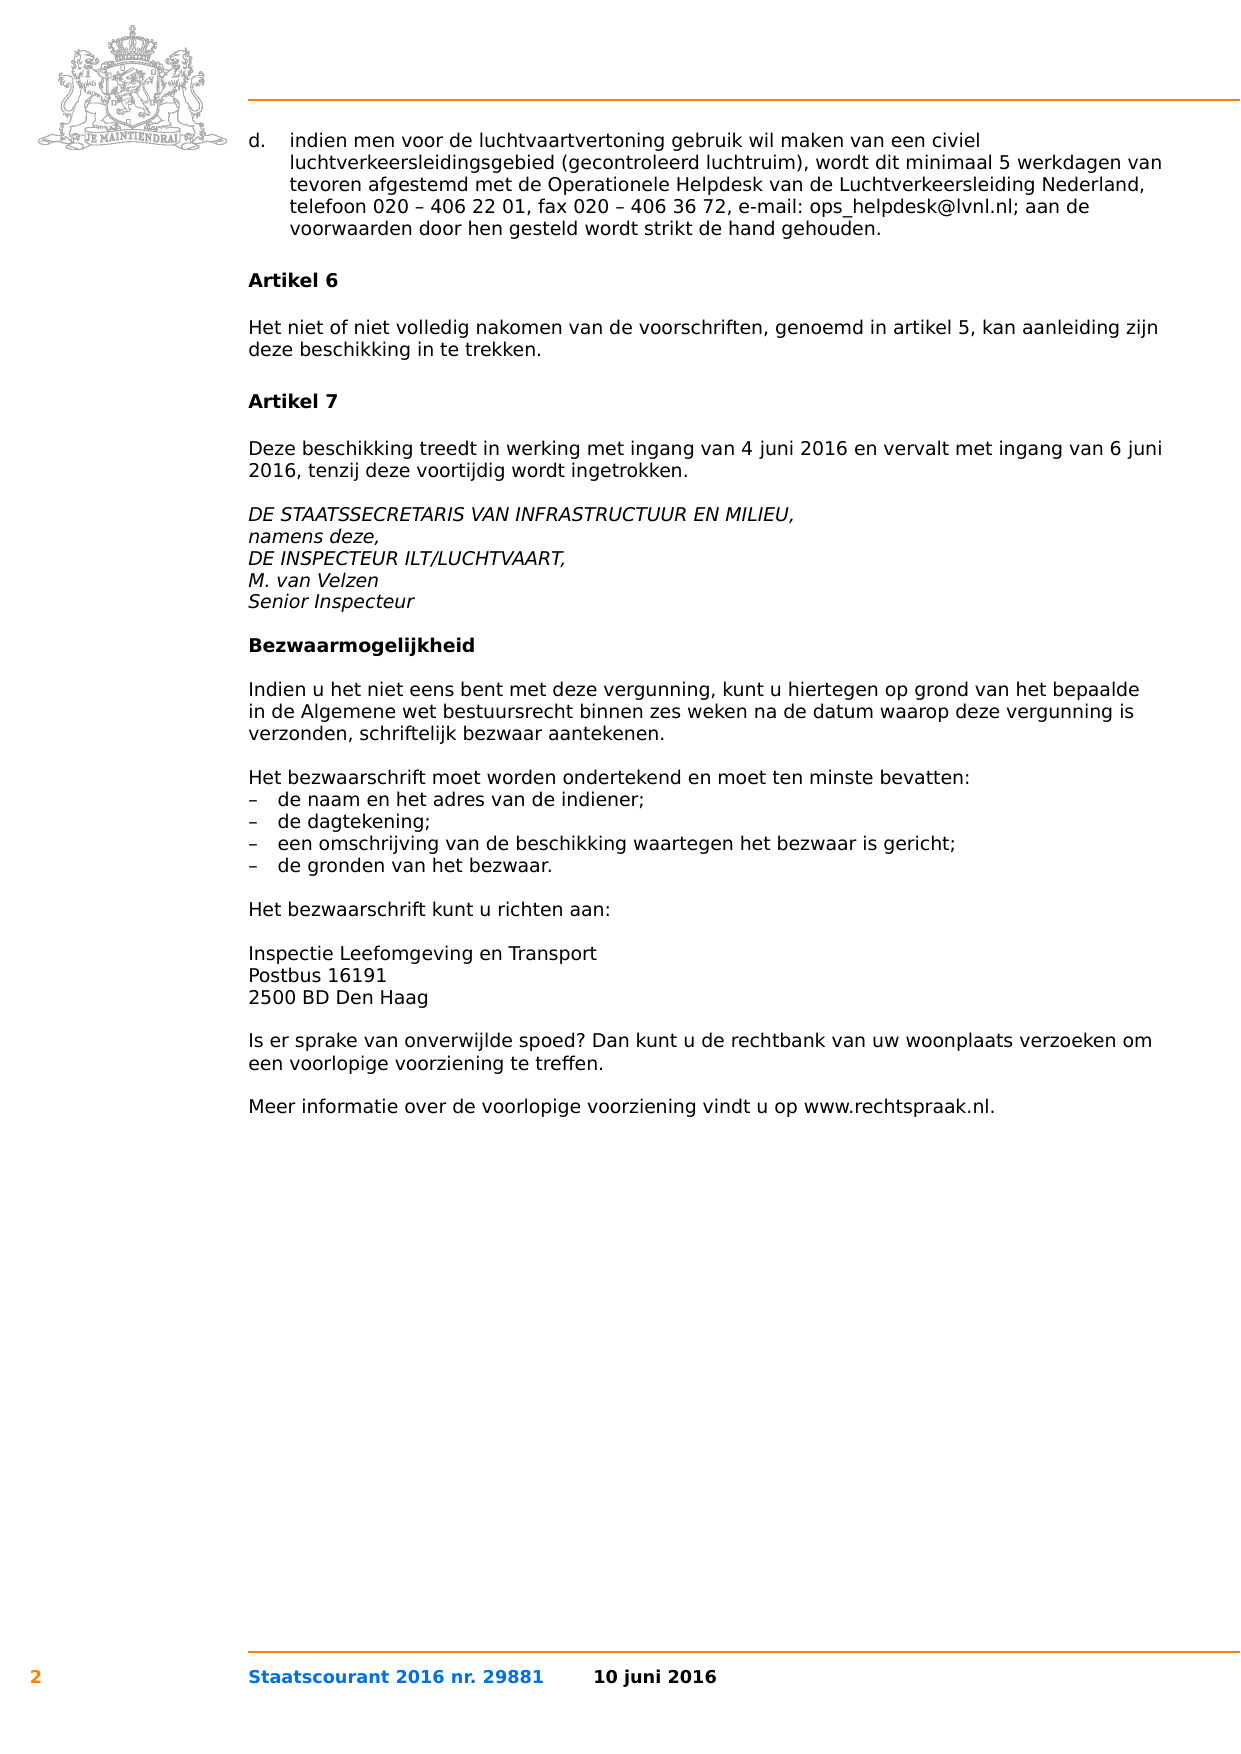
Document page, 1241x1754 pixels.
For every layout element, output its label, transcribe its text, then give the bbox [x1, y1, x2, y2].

text – de dagtekening; [248, 811, 1163, 833]
text Indien u het niet eens bent met deze vergunning, kunt u hiertegen op grond van het bepaalde in de Algemene wet bestuursrecht binnen zes weken na de datum waarop deze vergunning is verzonden, schriftelijk bezwaar aantekenen. [248, 679, 1163, 745]
text Het bezwaarschrift moet worden ondertekend en moet ten minste bevatten: [248, 767, 1163, 789]
subtitle Artikel 6 [248, 270, 1163, 292]
picture [38, 25, 227, 150]
subtitle Artikel 7 [248, 391, 1163, 413]
text Het niet of niet volledig nakomen van de voorschriften, genoemd in artikel 5, kan aanleiding zijn deze beschikking in te trekken. [248, 317, 1163, 361]
text Meer informatie over de voorlopige voorziening vindt u op www.rechtspraak.nl. [248, 1096, 1163, 1118]
text – een omschrijving van de beschikking waartegen het bezwaar is gericht; [248, 833, 1163, 855]
text Postbus 16191 [248, 964, 1163, 987]
text Is er sprake van onverwijlde spoed? Dan kunt u de rechtbank van uw woonplaats verzoeken om een voorlopige voorziening te treffen. [248, 1030, 1163, 1074]
text Deze beschikking treedt in werking met ingang van 4 juni 2016 en vervalt met ingang van 6 juni 2016, tenzij deze voortijdig wordt ingetrokken. [248, 438, 1163, 482]
text d. indien men voor de luchtvaartvertoning gebruik wil maken van een civiel luchtverkeersleidingsgebied (gecontroleerd luchtruim), wordt dit minimaal 5 werkdagen van tevoren afgestemd met de Operationele Helpdesk van de Luchtverkeersleiding Nederland, telefoon 020 – 406 22 01, fax 020 – 406 36 72, e-mail: ops_helpdesk@lvnl.nl; aan de voorwaarden door hen gesteld wordt strikt de hand gehouden. [248, 130, 1163, 240]
text – de gronden van het bezwaar. [248, 855, 1163, 877]
text 2500 BD Den Haag [248, 987, 1163, 1008]
text Inspectie Leefomgeving en Transport [248, 943, 1163, 964]
text DE STAATSSECRETARIS VAN INFRASTRUCTUUR EN MILIEU, namens deze, DE INSPECTEUR ILT/LUCHTVAART, M. van Velzen Senior Inspecteur [248, 503, 1163, 613]
text Het bezwaarschrift kunt u richten aan: [248, 899, 1163, 921]
text Bezwaarmogelijkheid [248, 635, 1163, 657]
text – de naam en het adres van de indiener; [248, 789, 1163, 811]
